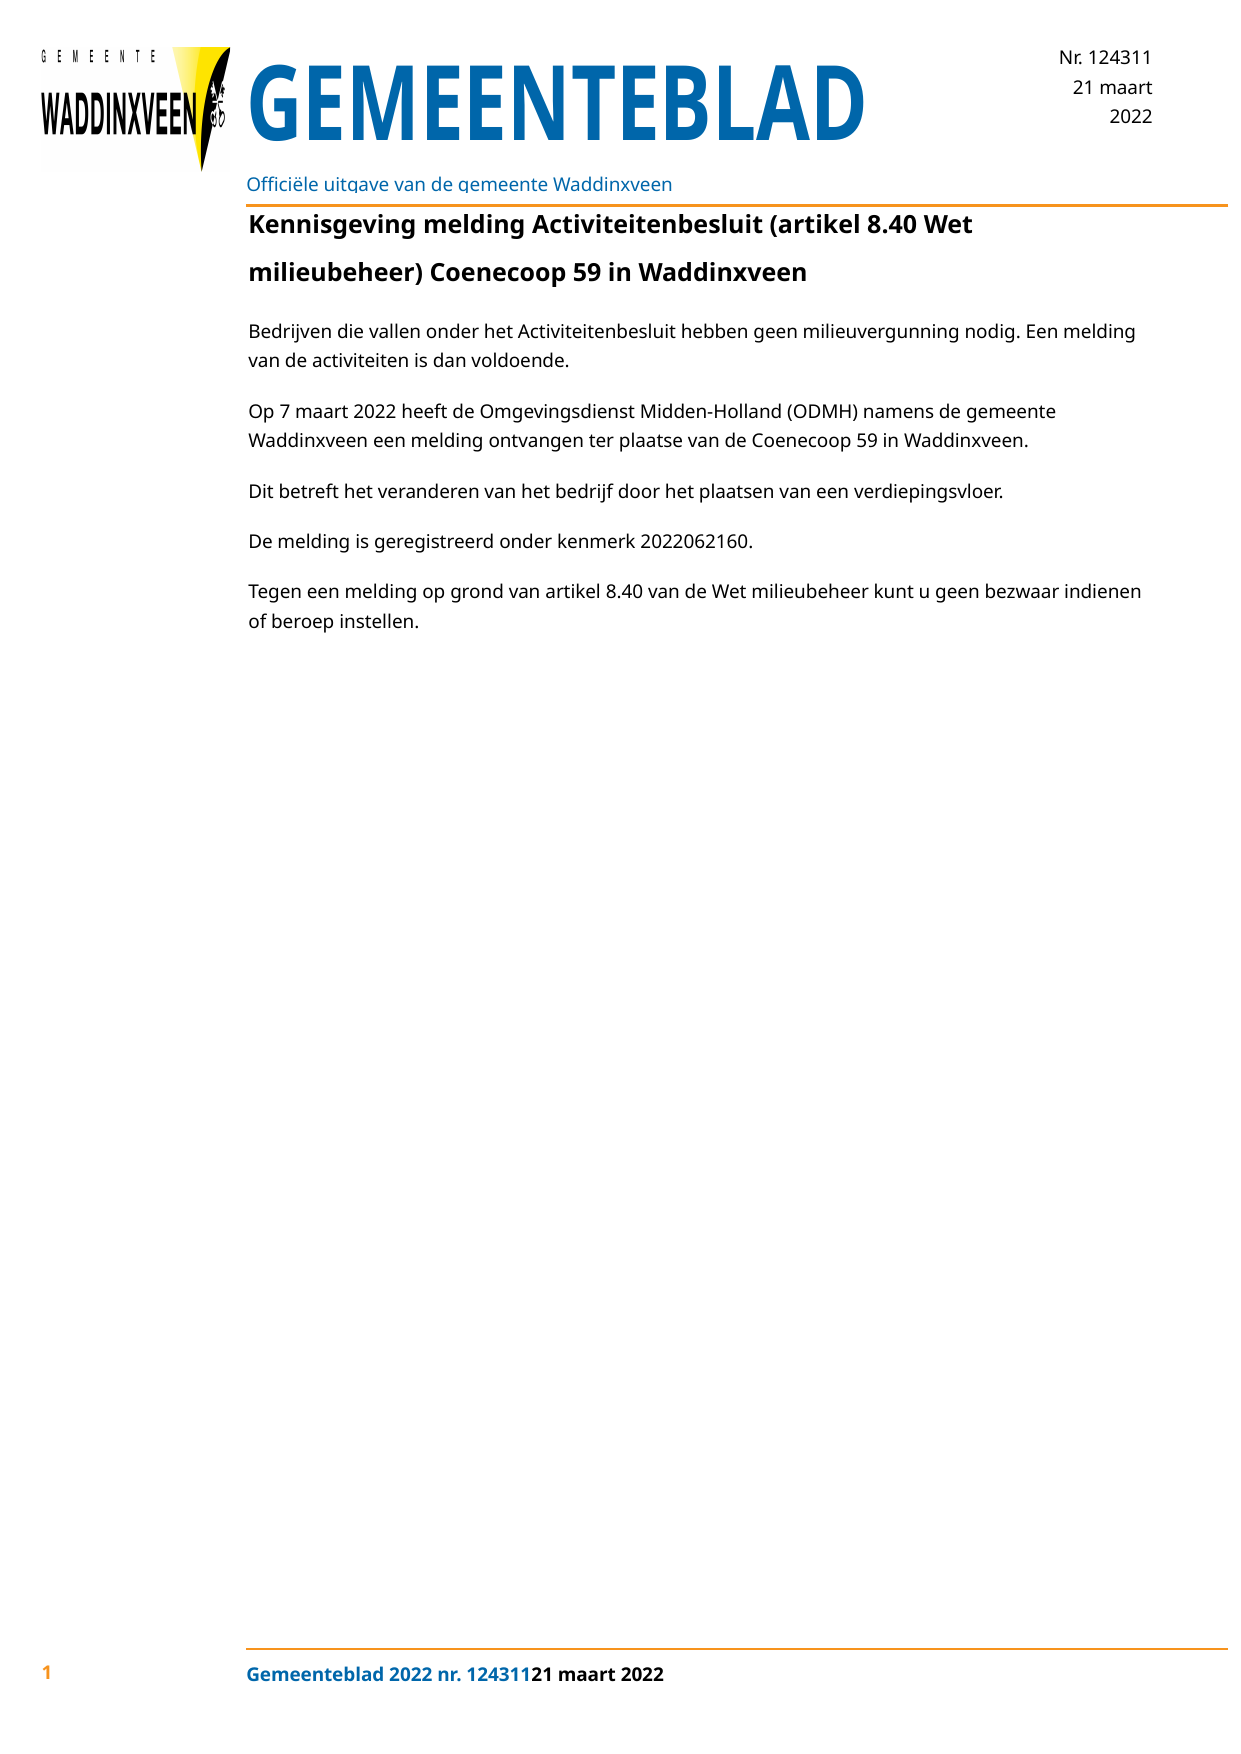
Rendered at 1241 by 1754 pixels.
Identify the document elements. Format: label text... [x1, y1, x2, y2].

text Tegen een melding op grond van artikel 8.40 van de Wet milieubeheer kunt u geen bezwaar indienen of beroep instellen. [248, 579, 1152, 634]
text Op 7 maart 2022 heeft de Omgevingsdienst Midden-Holland (ODMH) namens de gemeente Waddinxveen een melding ontvangen ter plaatse van de Coenecoop 59 in Waddinxveen. [248, 398, 1152, 453]
picture [41, 47, 231, 172]
text De melding is geregistreerd onder kenmerk 2022062160. [248, 528, 1152, 554]
text Dit betreft het veranderen van het bedrijf door het plaatsen van een verdiepingsvloer. [248, 478, 1152, 504]
text Bedrijven die vallen onder het Activiteitenbesluit hebben geen milieuvergunning nodig. Een melding van de activiteiten is dan voldoende. [248, 318, 1152, 373]
text Kennisgeving melding Activiteitenbesluit (artikel 8.40 Wet milieubeheer) Coenecoop 59 in Waddinxveen [248, 207, 1152, 288]
